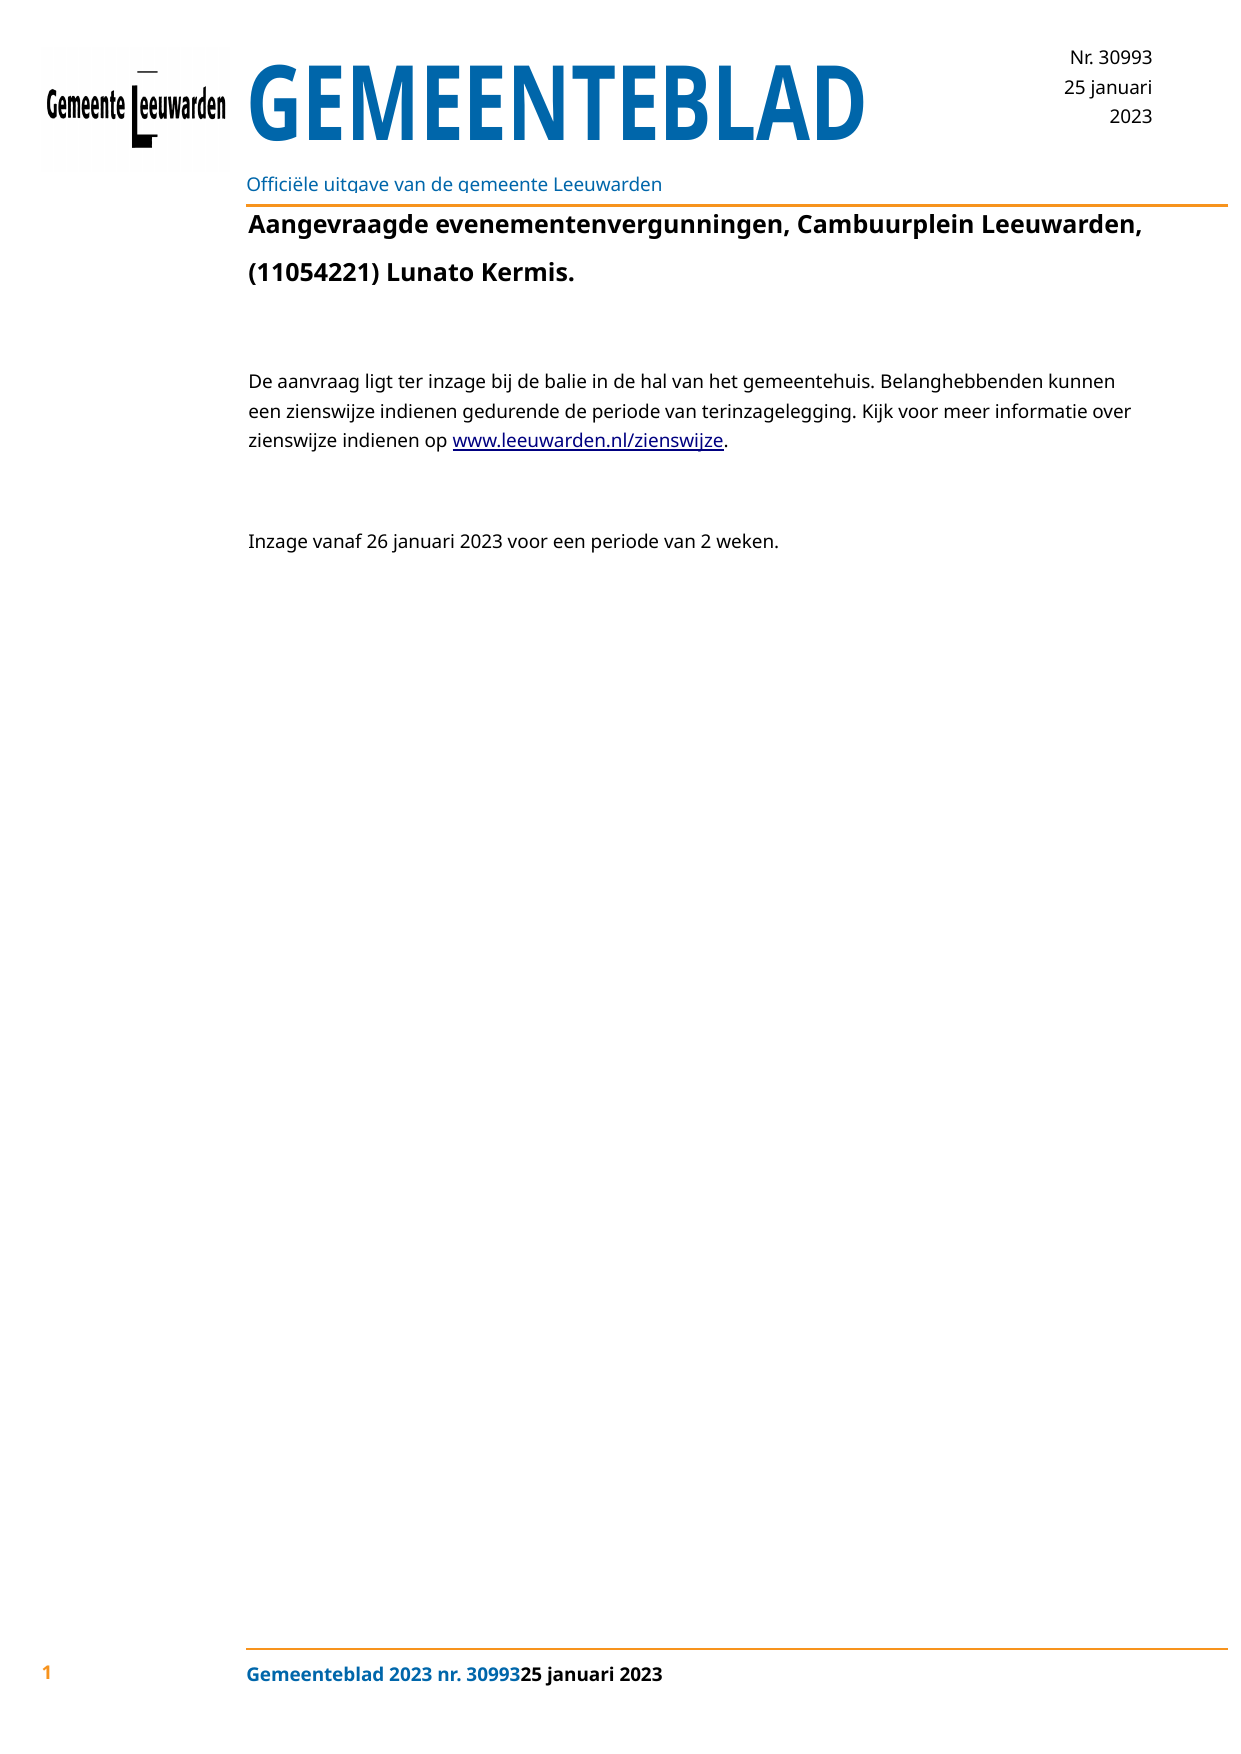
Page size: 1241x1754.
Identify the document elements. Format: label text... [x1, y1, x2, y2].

text Inzage vanaf 26 januari 2023 voor een periode van 2 weken. [248, 528, 1152, 554]
text Aangevraagde evenementenvergunningen, Cambuurplein Leeuwarden, (11054221) Lunato Kermis. [248, 207, 1152, 288]
picture [41, 47, 231, 172]
text De aanvraag ligt ter inzage bij de balie in de hal van het gemeentehuis. Belanghebbenden kunnen een zienswijze indienen gedurende de periode van terinzagelegging. Kijk voor meer informatie over zienswijze indienen op www.leeuwarden.nl/zienswijze. [248, 368, 1152, 453]
